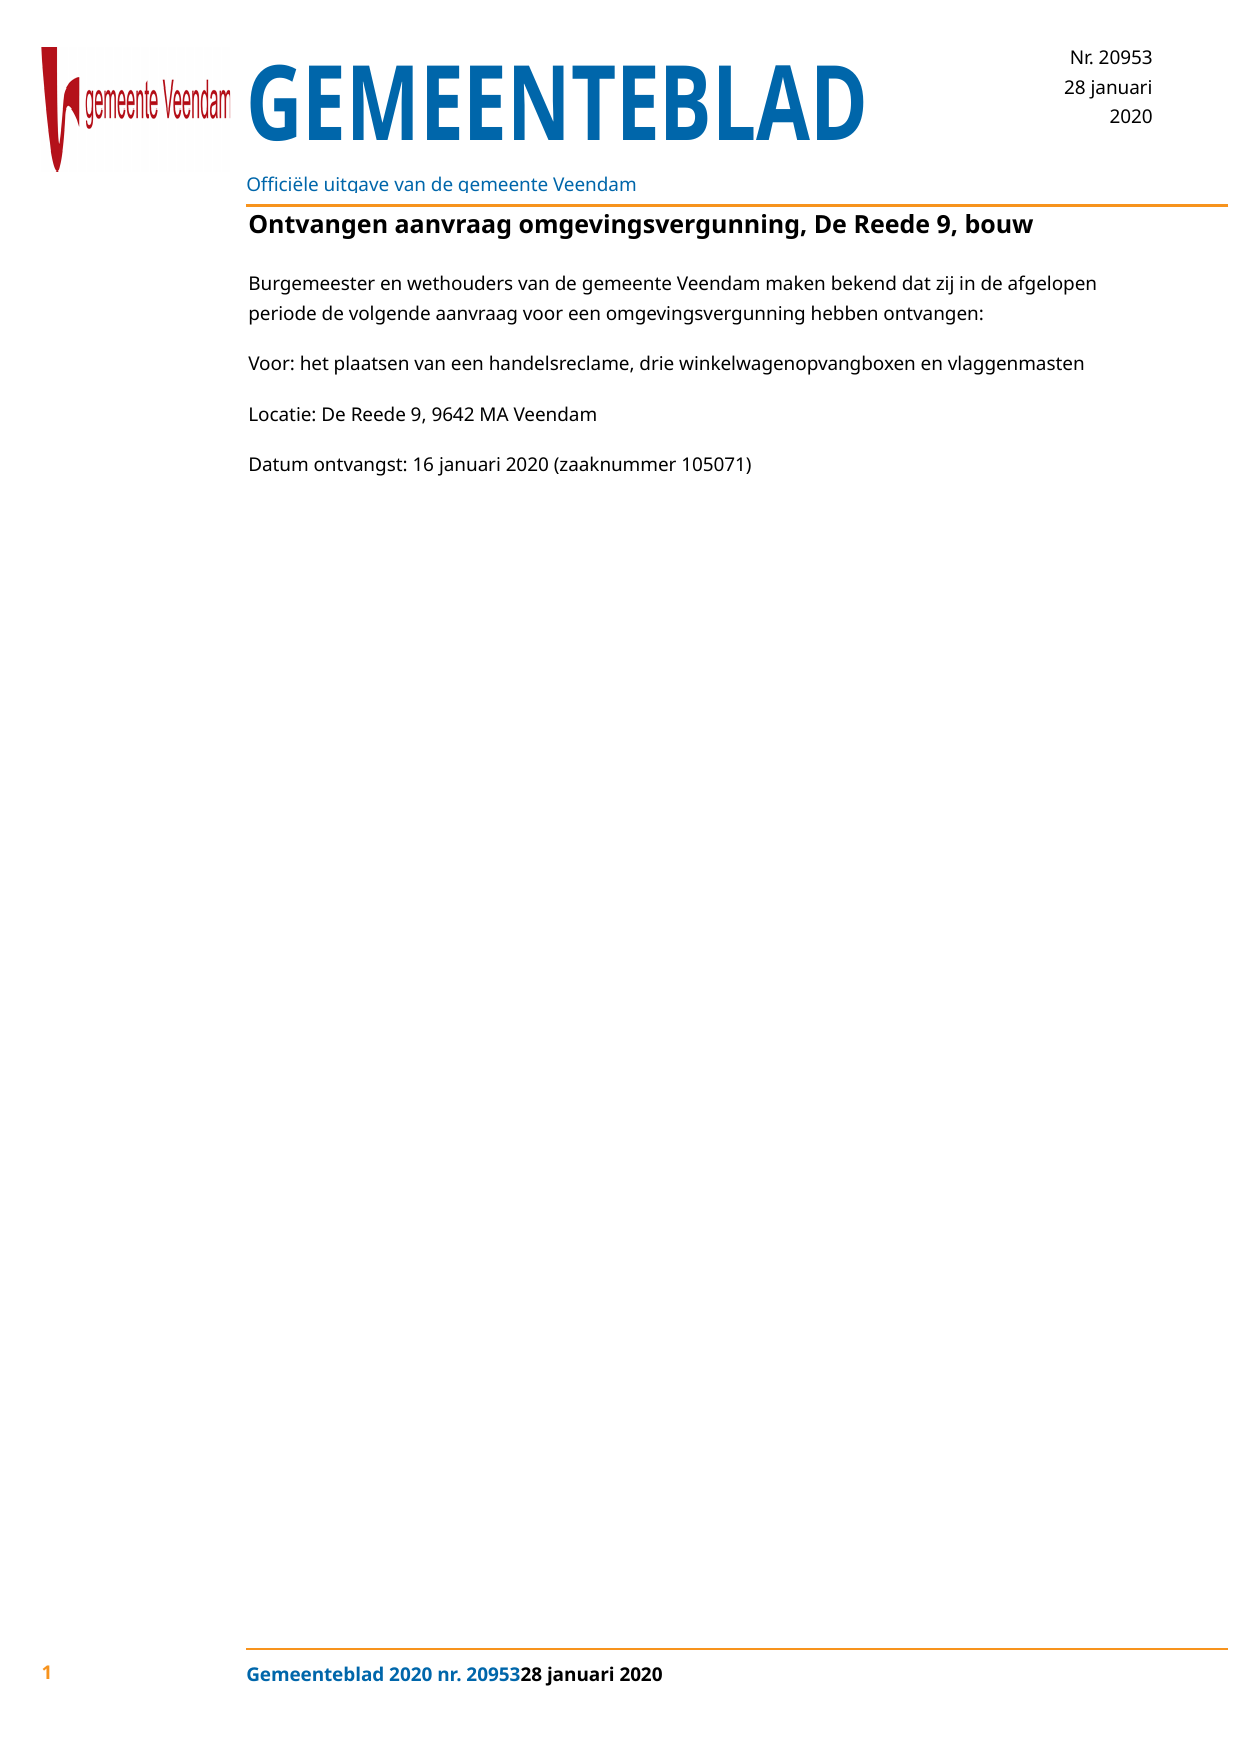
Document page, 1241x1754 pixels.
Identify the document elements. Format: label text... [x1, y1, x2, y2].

picture [41, 47, 231, 172]
text Locatie: De Reede 9, 9642 MA Veendam [248, 401, 1152, 426]
text Burgemeester en wethouders van de gemeente Veendam maken bekend dat zij in de afgelopen periode de volgende aanvraag voor een omgevingsvergunning hebben ontvangen: [248, 270, 1152, 326]
text Ontvangen aanvraag omgevingsvergunning, De Reede 9, bouw [248, 207, 1152, 241]
text Voor: het plaatsen van een handelsreclame, drie winkelwagenopvangboxen en vlaggenmasten [248, 350, 1152, 376]
text Datum ontvangst: 16 januari 2020 (zaaknummer 105071) [248, 451, 1152, 477]
